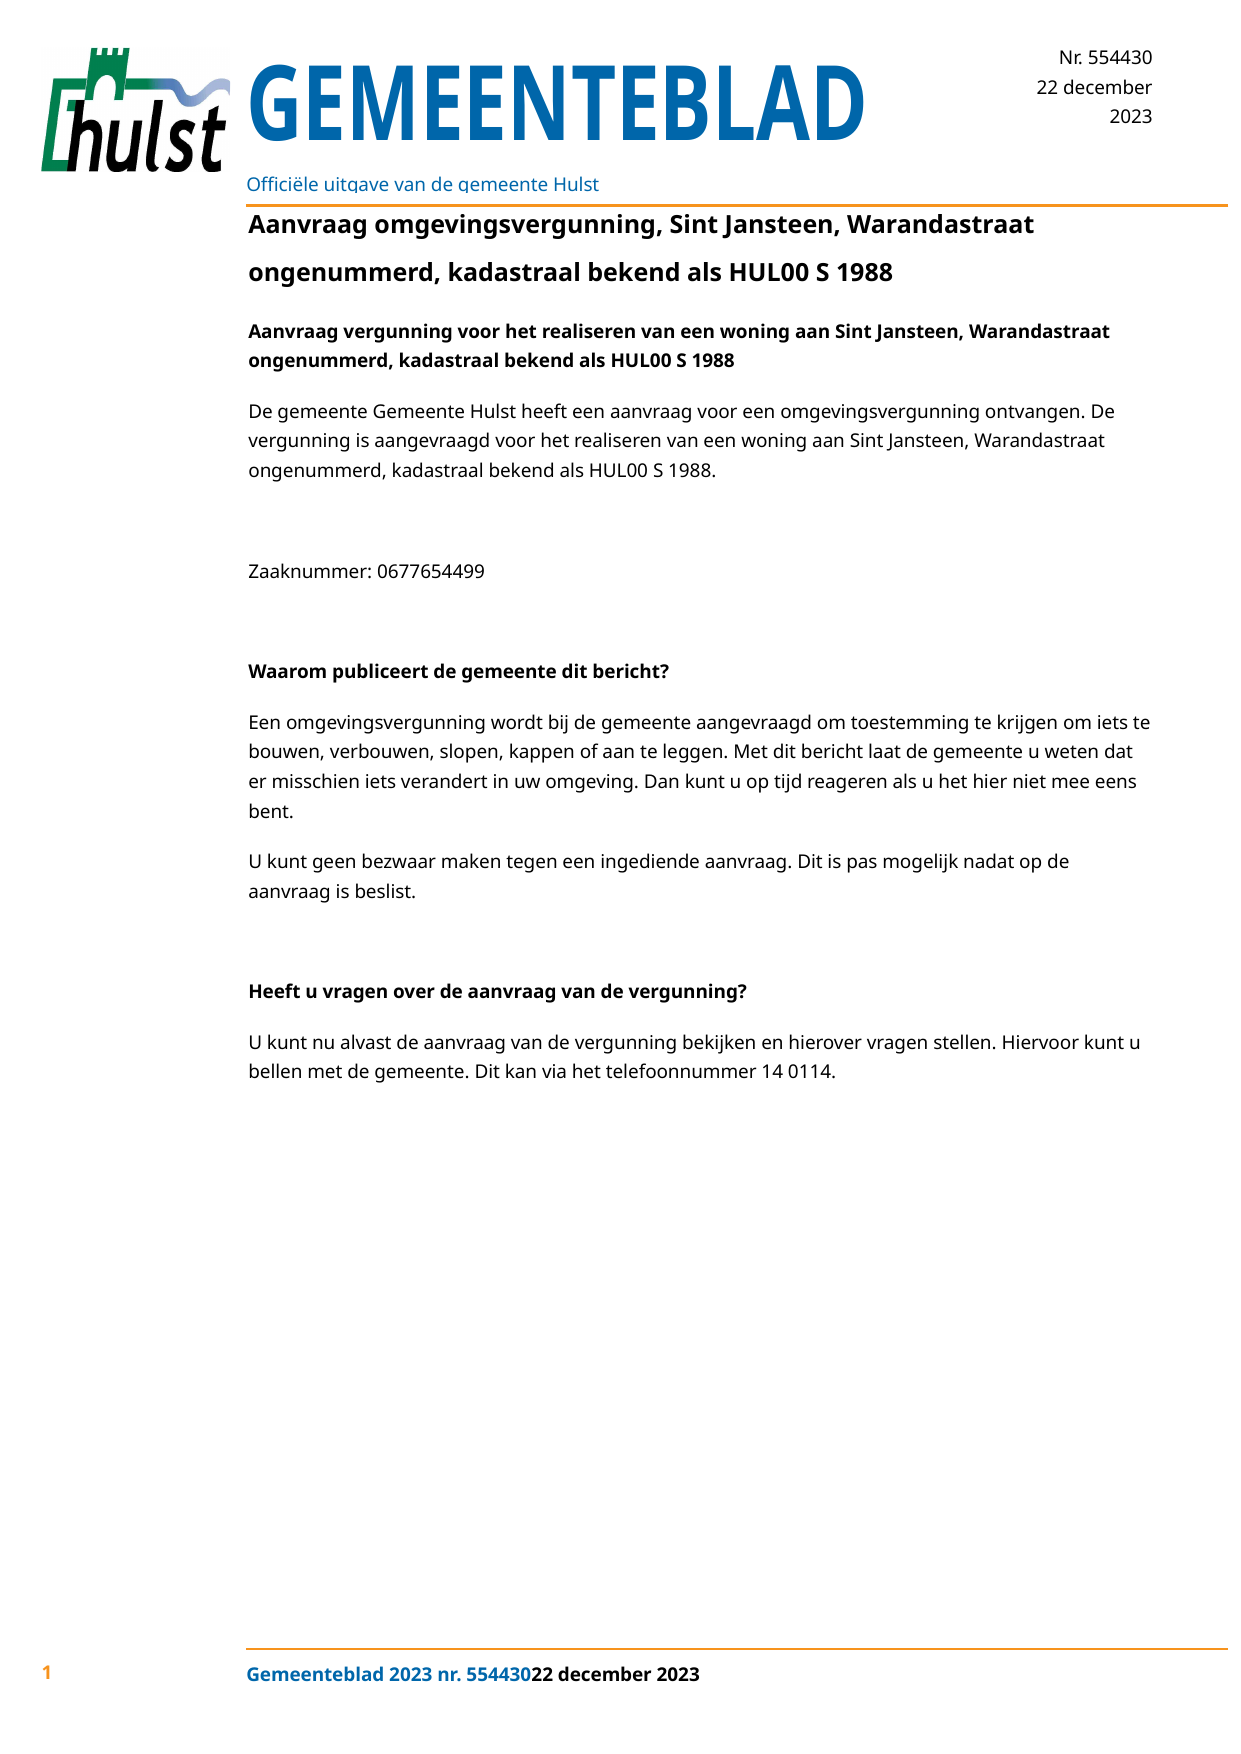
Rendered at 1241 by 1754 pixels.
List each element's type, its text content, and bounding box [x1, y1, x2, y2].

text De gemeente Gemeente Hulst heeft een aanvraag voor een omgevingsvergunning ontvangen. De vergunning is aangevraagd voor het realiseren van een woning aan Sint Jansteen, Warandastraat ongenummerd, kadastraal bekend als HUL00 S 1988. [248, 398, 1152, 483]
picture [41, 47, 231, 172]
text Waarom publiceert de gemeente dit bericht? [248, 659, 1152, 684]
text Heeft u vragen over de aanvraag van de vergunning? [248, 979, 1152, 1004]
text U kunt geen bezwaar maken tegen een ingediende aanvraag. Dit is pas mogelijk nadat op de aanvraag is beslist. [248, 848, 1152, 904]
text U kunt nu alvast de aanvraag van de vergunning bekijken en hierover vragen stellen. Hiervoor kunt u bellen met de gemeente. Dit kan via het telefoonnummer 14 0114. [248, 1029, 1152, 1084]
text Aanvraag vergunning voor het realiseren van een woning aan Sint Jansteen, Warandastraat ongenummerd, kadastraal bekend als HUL00 S 1988 [248, 318, 1152, 373]
text Een omgevingsvergunning wordt bij de gemeente aangevraagd om toestemming te krijgen om iets te bouwen, verbouwen, slopen, kappen of aan te leggen. Met dit bericht laat de gemeente u weten dat er misschien iets verandert in uw omgeving. Dan kunt u op tijd reageren als u het hier niet mee eens bent. [248, 709, 1152, 824]
text Aanvraag omgevingsvergunning, Sint Jansteen, Warandastraat ongenummerd, kadastraal bekend als HUL00 S 1988 [248, 207, 1152, 288]
text Zaaknummer: 0677654499 [248, 558, 1152, 584]
